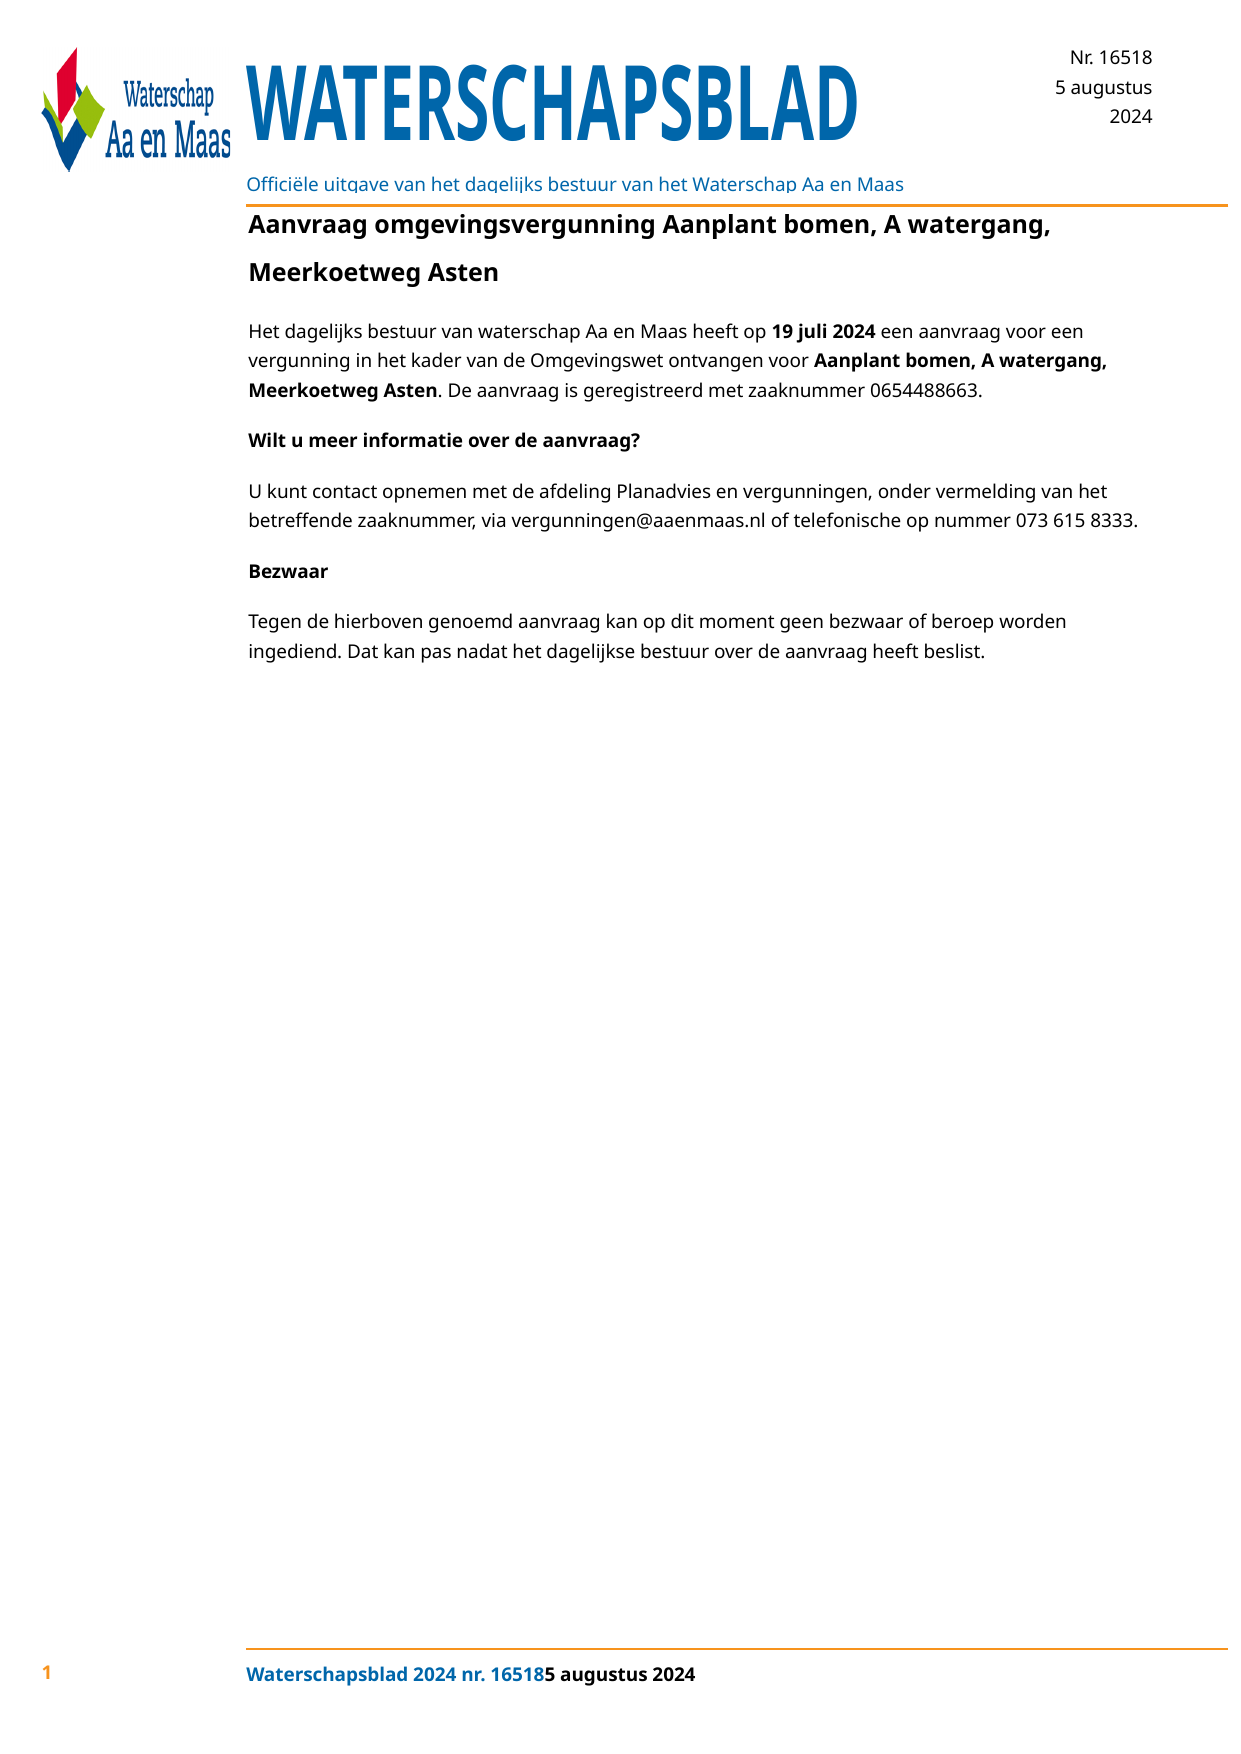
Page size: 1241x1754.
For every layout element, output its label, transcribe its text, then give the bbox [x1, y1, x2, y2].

text U kunt contact opnemen met de afdeling Planadvies en vergunningen, onder vermelding van het betreffende zaaknummer, via vergunningen@aaenmaas.nl of telefonische op nummer 073 615 8333. [248, 478, 1152, 533]
text Aanvraag omgevingsvergunning Aanplant bomen, A watergang, Meerkoetweg Asten [248, 207, 1152, 288]
text Bezwaar [248, 558, 1152, 584]
picture [41, 47, 231, 172]
text Het dagelijks bestuur van waterschap Aa en Maas heeft op 19 juli 2024 een aanvraag voor een vergunning in het kader van de Omgevingswet ontvangen voor Aanplant bomen, A watergang, Meerkoetweg Asten. De aanvraag is geregistreerd met zaaknummer 0654488663. [248, 318, 1152, 403]
text Wilt u meer informatie over de aanvraag? [248, 427, 1152, 453]
text Tegen de hierboven genoemd aanvraag kan op dit moment geen bezwaar of beroep worden ingediend. Dat kan pas nadat het dagelijkse bestuur over de aanvraag heeft beslist. [248, 608, 1152, 664]
